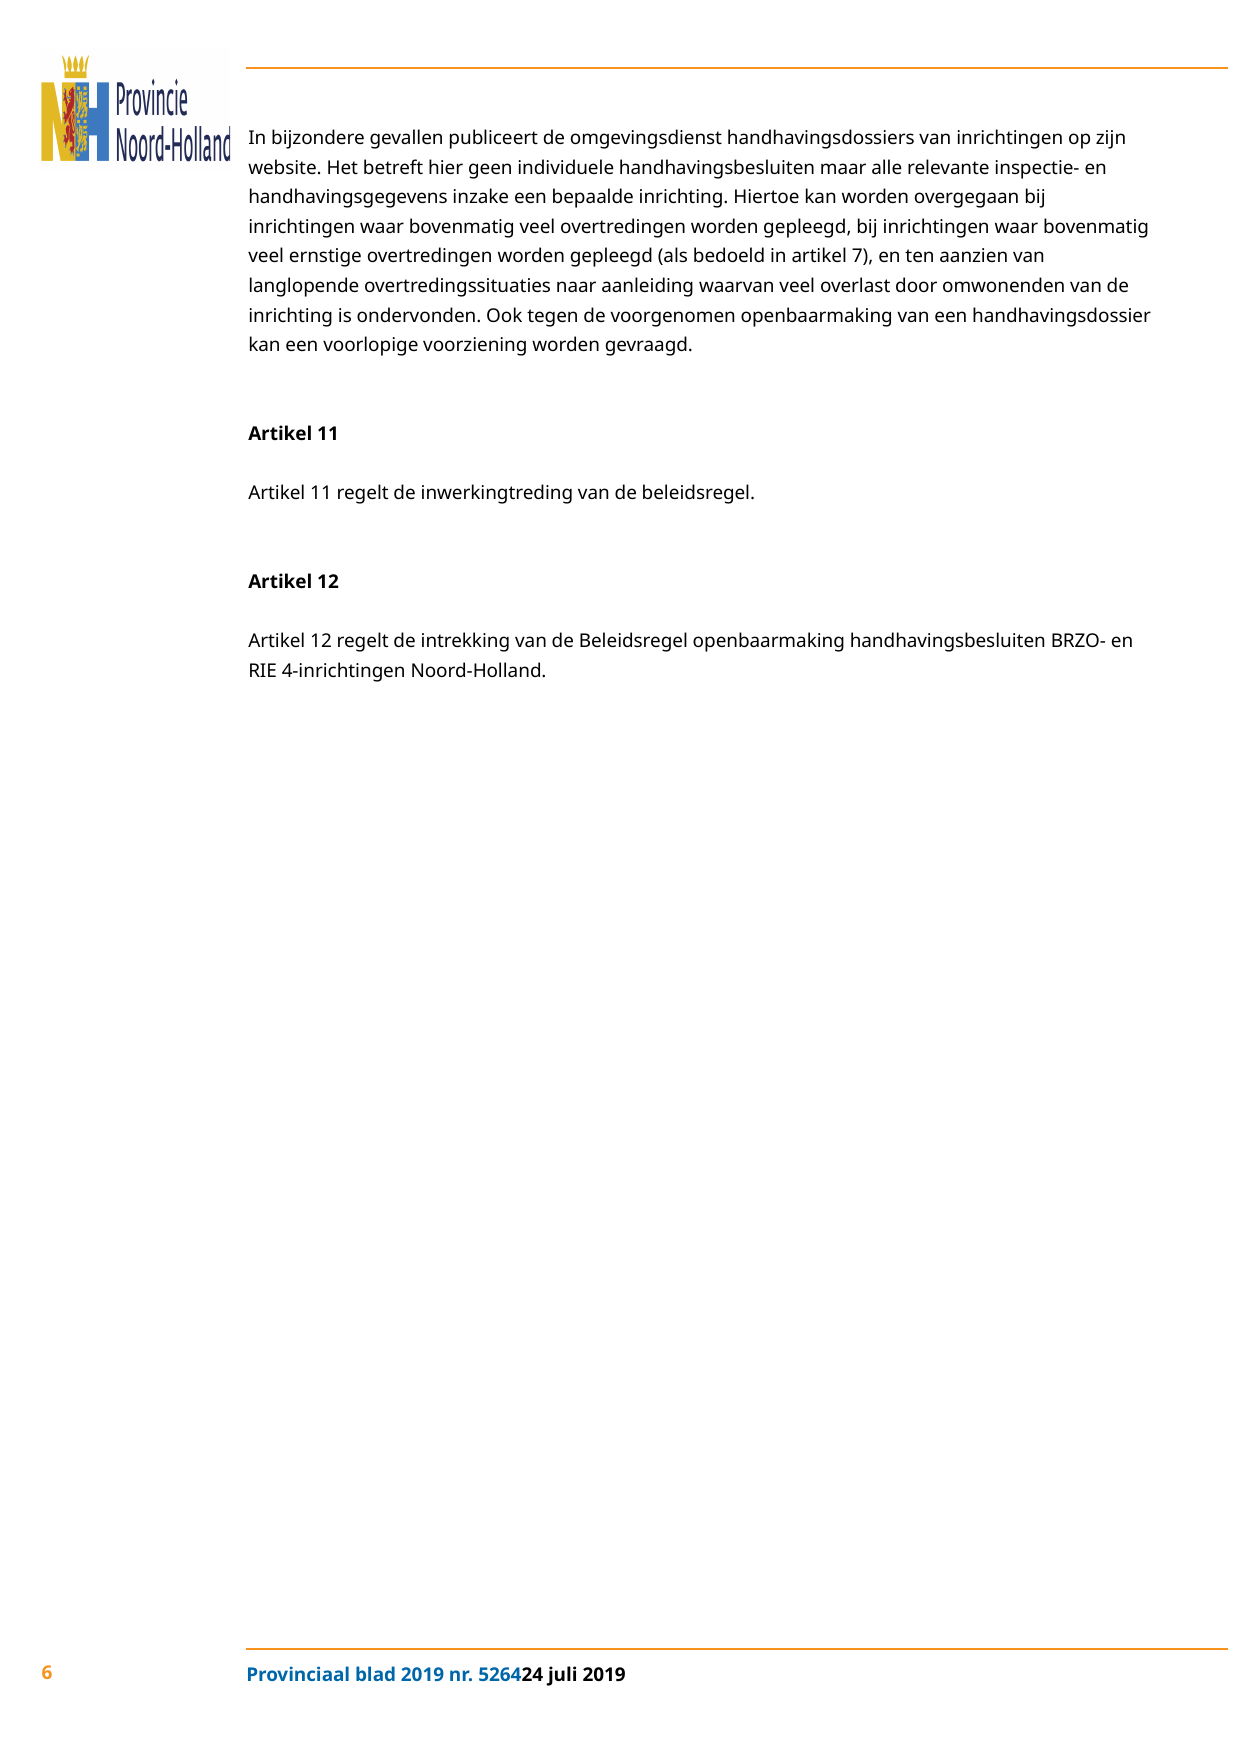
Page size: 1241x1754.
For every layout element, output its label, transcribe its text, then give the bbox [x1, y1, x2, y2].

picture [41, 47, 231, 172]
text In bijzondere gevallen publiceert de omgevingsdienst handhavingsdossiers van inrichtingen op zijn website. Het betreft hier geen individuele handhavingsbesluiten maar alle relevante inspectie- en handhavingsgegevens inzake een bepaalde inrichting. Hiertoe kan worden overgegaan bij inrichtingen waar bovenmatig veel overtredingen worden gepleegd, bij inrichtingen waar bovenmatig veel ernstige overtredingen worden gepleegd (als bedoeld in artikel 7), en ten aanzien van langlopende overtredingssituaties naar aanleiding waarvan veel overlast door omwonenden van de inrichting is ondervonden. Ook tegen de voorgenomen openbaarmaking van een handhavingsdossier kan een voorlopige voorziening worden gevraagd. [248, 124, 1152, 357]
text Artikel 11 [248, 420, 1152, 446]
text Artikel 12 [248, 568, 1152, 594]
text Artikel 12 regelt de intrekking van de Beleidsregel openbaarmaking handhavingsbesluiten BRZO- en RIE 4-inrichtingen Noord-Holland. [248, 627, 1152, 683]
text Artikel 11 regelt de inwerkingtreding van de beleidsregel. [248, 479, 1152, 505]
